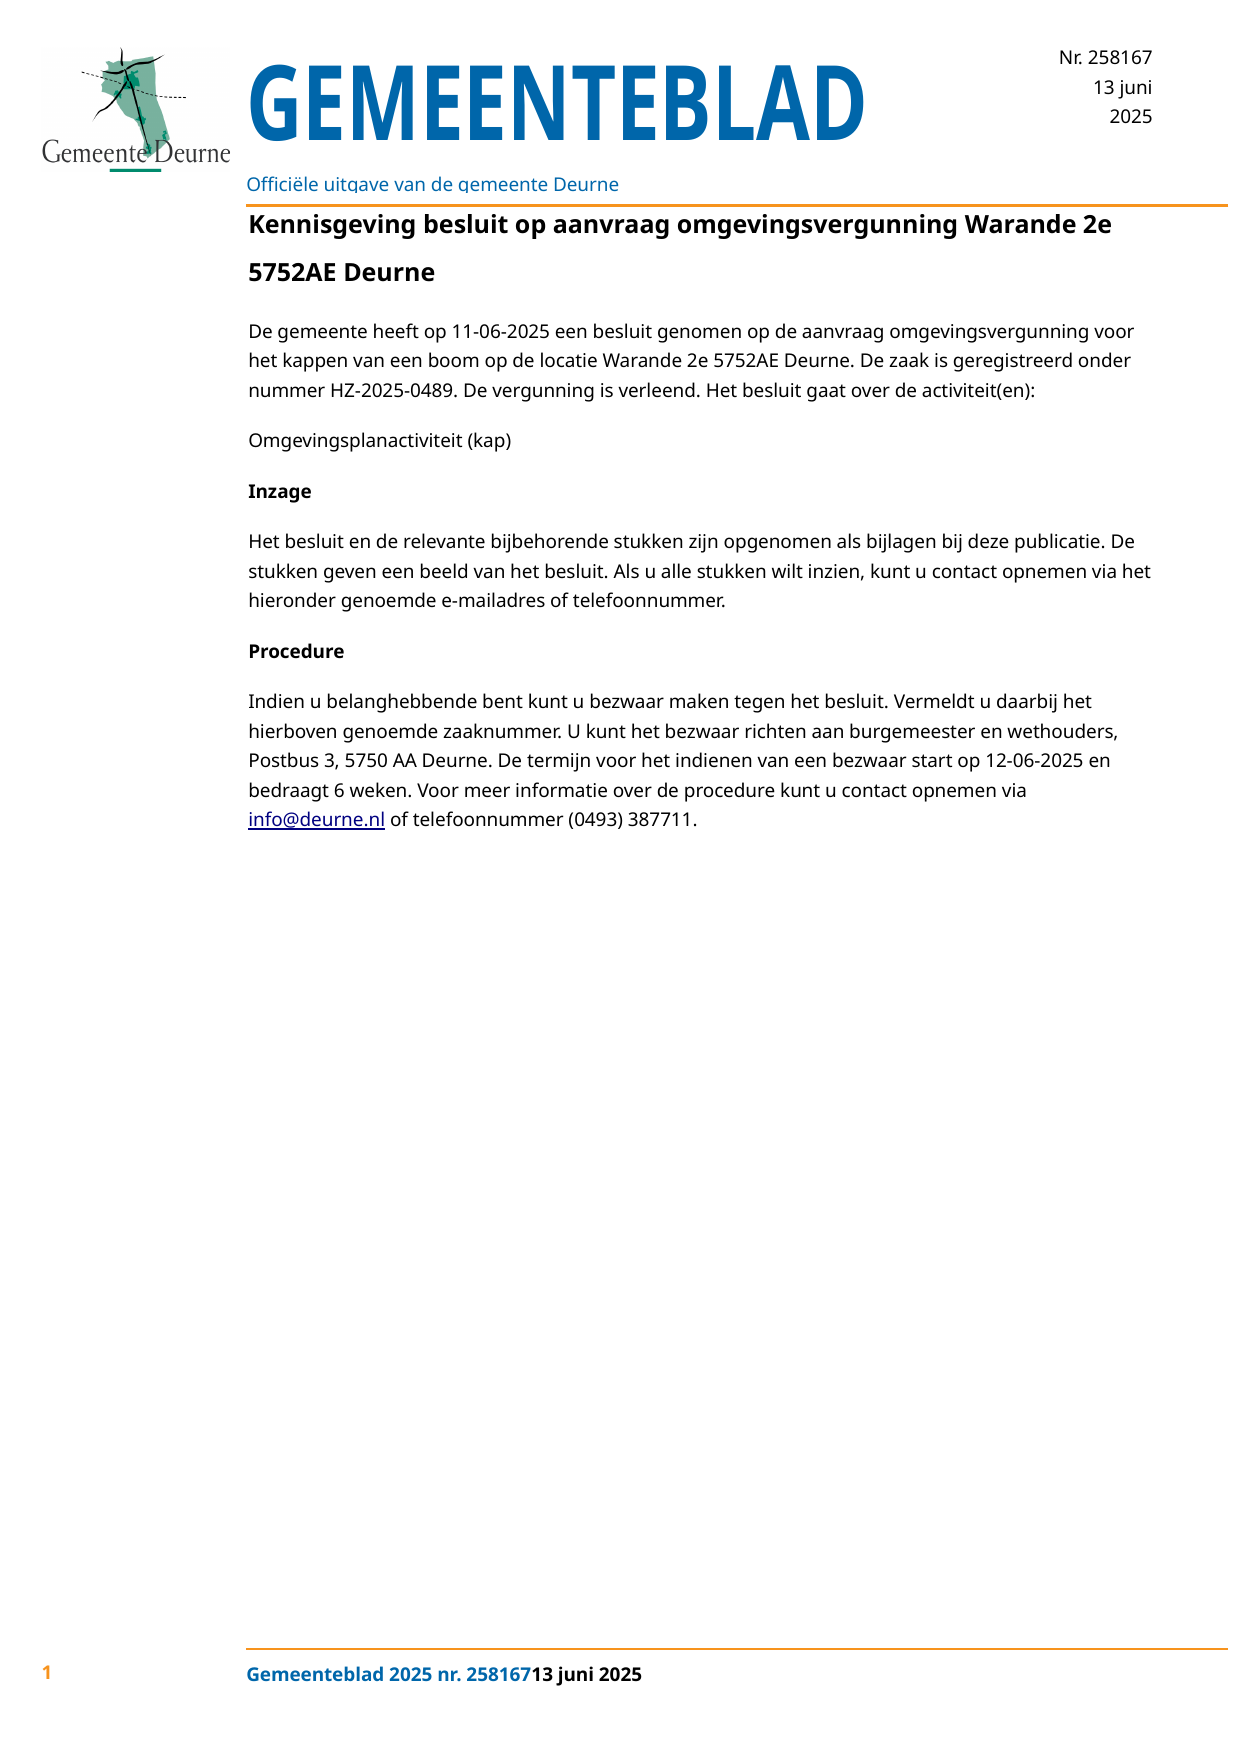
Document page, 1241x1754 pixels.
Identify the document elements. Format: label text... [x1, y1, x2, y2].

text Kennisgeving besluit op aanvraag omgevingsvergunning Warande 2e 5752AE Deurne [248, 207, 1152, 288]
text De gemeente heeft op 11-06-2025 een besluit genomen op de aanvraag omgevingsvergunning voor het kappen van een boom op de locatie Warande 2e 5752AE Deurne. De zaak is geregistreerd onder nummer HZ-2025-0489. De vergunning is verleend. Het besluit gaat over de activiteit(en): [248, 318, 1152, 403]
picture [41, 47, 231, 172]
text Indien u belanghebbende bent kunt u bezwaar maken tegen het besluit. Vermeldt u daarbij het hierboven genoemde zaaknummer. U kunt het bezwaar richten aan burgemeester en wethouders, Postbus 3, 5750 AA Deurne. De termijn voor het indienen van een bezwaar start op 12-06-2025 en bedraagt 6 weken. Voor meer informatie over de procedure kunt u contact opnemen via info@deurne.nl of telefoonnummer (0493) 387711. [248, 688, 1152, 832]
text Omgevingsplanactiviteit (kap) [248, 427, 1152, 453]
text Inzage [248, 478, 1152, 504]
text Het besluit en de relevante bijbehorende stukken zijn opgenomen als bijlagen bij deze publicatie. De stukken geven een beeld van het besluit. Als u alle stukken wilt inzien, kunt u contact opnemen via het hieronder genoemde e-mailadres of telefoonnummer. [248, 528, 1152, 613]
text Procedure [248, 638, 1152, 664]
